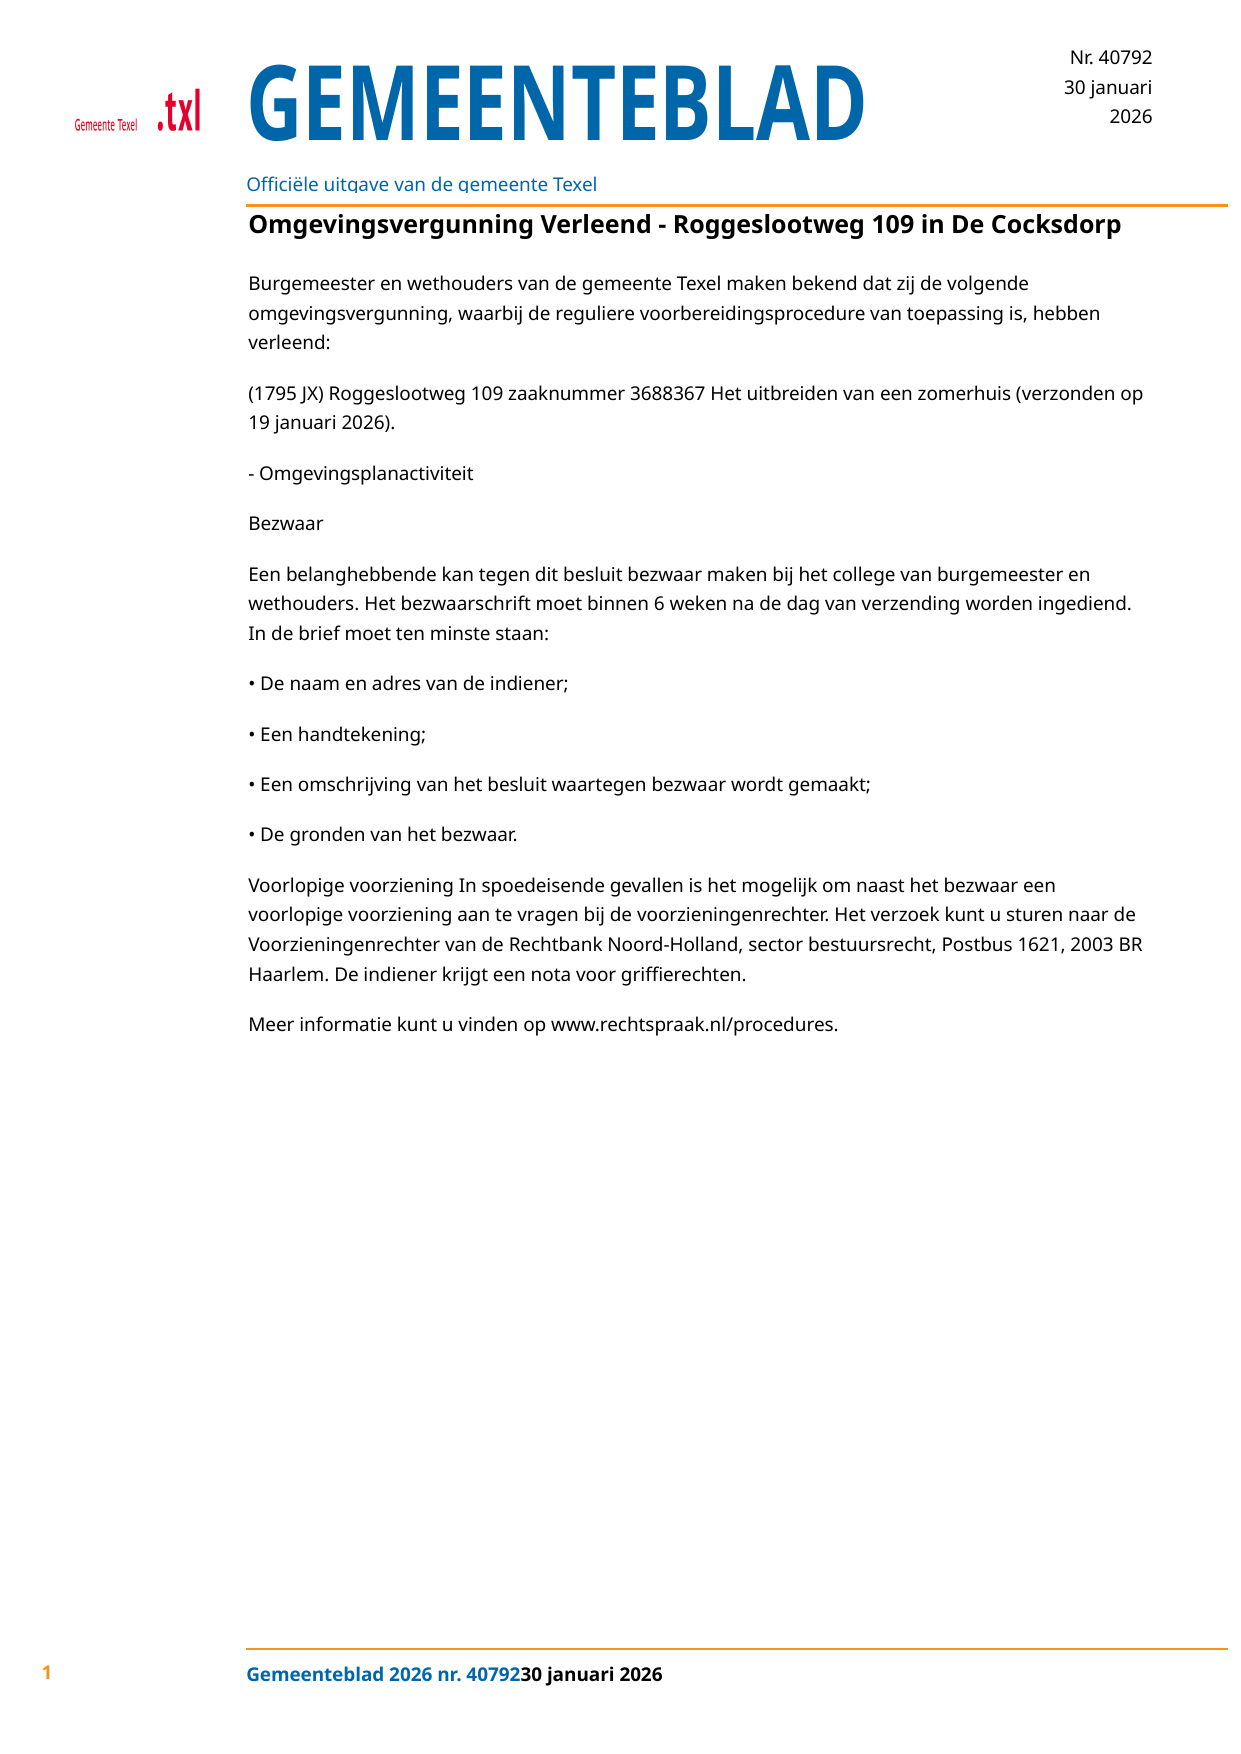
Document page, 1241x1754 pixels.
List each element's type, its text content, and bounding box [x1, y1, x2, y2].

text • Een omschrijving van het besluit waartegen bezwaar wordt gemaakt; [248, 771, 1152, 797]
text - Omgevingsplanactiviteit [248, 460, 1152, 486]
text Een belanghebbende kan tegen dit besluit bezwaar maken bij het college van burgemeester en wethouders. Het bezwaarschrift moet binnen 6 weken na de dag van verzending worden ingediend. In de brief moet ten minste staan: [248, 561, 1152, 646]
text Bezwaar [248, 510, 1152, 536]
text • De naam en adres van de indiener; [248, 670, 1152, 696]
text • Een handtekening; [248, 721, 1152, 746]
text Burgemeester en wethouders van de gemeente Texel maken bekend dat zij de volgende omgevingsvergunning, waarbij de reguliere voorbereidingsprocedure van toepassing is, hebben verleend: [248, 270, 1152, 355]
text Voorlopige voorziening In spoedeisende gevallen is het mogelijk om naast het bezwaar een voorlopige voorziening aan te vragen bij de voorzieningenrechter. Het verzoek kunt u sturen naar de Voorzieningenrechter van de Rechtbank Noord-Holland, sector bestuursrecht, Postbus 1621, 2003 BR Haarlem. De indiener krijgt een nota voor griffierechten. [248, 872, 1152, 986]
text Meer informatie kunt u vinden op www.rechtspraak.nl/procedures. [248, 1011, 1152, 1037]
text Omgevingsvergunning Verleend - Roggeslootweg 109 in De Cocksdorp [248, 207, 1152, 241]
text • De gronden van het bezwaar. [248, 822, 1152, 847]
text (1795 JX) Roggeslootweg 109 zaaknummer 3688367 Het uitbreiden van een zomerhuis (verzonden op 19 januari 2026). [248, 380, 1152, 435]
picture [41, 47, 231, 172]
